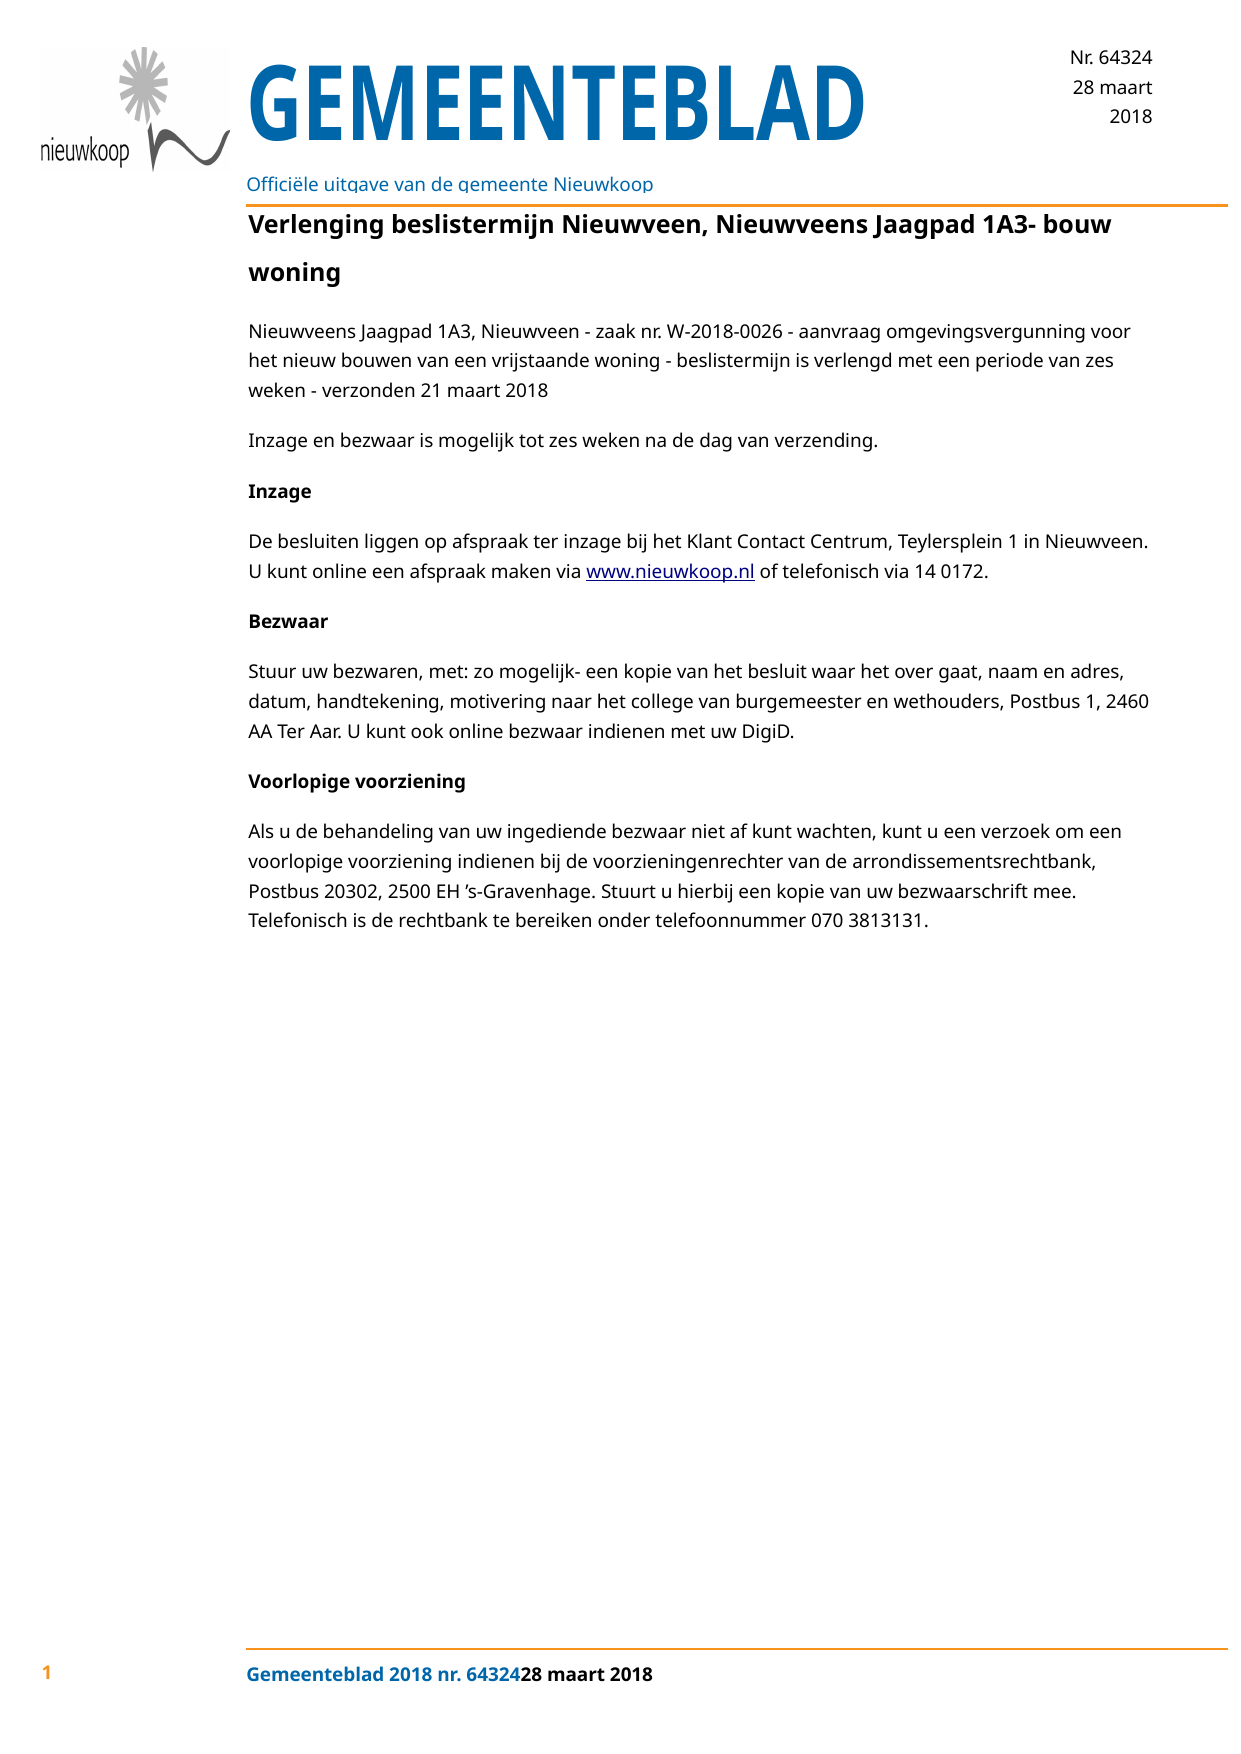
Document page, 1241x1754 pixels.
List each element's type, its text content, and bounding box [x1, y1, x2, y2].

text Stuur uw bezwaren, met: zo mogelijk- een kopie van het besluit waar het over gaat, naam en adres, datum, handtekening, motivering naar het college van burgemeester en wethouders, Postbus 1, 2460 AA Ter Aar. U kunt ook online bezwaar indienen met uw DigiD. [248, 659, 1152, 744]
text Inzage en bezwaar is mogelijk tot zes weken na de dag van verzending. [248, 427, 1152, 453]
text Voorlopige voorziening [248, 768, 1152, 794]
text De besluiten liggen op afspraak ter inzage bij het Klant Contact Centrum, Teylersplein 1 in Nieuwveen. U kunt online een afspraak maken via www.nieuwkoop.nl of telefonisch via 14 0172. [248, 528, 1152, 584]
text Nieuwveens Jaagpad 1A3, Nieuwveen - zaak nr. W-2018-0026 - aanvraag omgevingsvergunning voor het nieuw bouwen van een vrijstaande woning - beslistermijn is verlengd met een periode van zes weken - verzonden 21 maart 2018 [248, 318, 1152, 403]
text Als u de behandeling van uw ingediende bezwaar niet af kunt wachten, kunt u een verzoek om een voorlopige voorziening indienen bij de voorzieningenrechter van de arrondissementsrechtbank, Postbus 20302, 2500 EH ’s-Gravenhage. Stuurt u hierbij een kopie van uw bezwaarschrift mee. Telefonisch is de rechtbank te bereiken onder telefoonnummer 070 3813131. [248, 819, 1152, 933]
text Bezwaar [248, 608, 1152, 634]
text Verlenging beslistermijn Nieuwveen, Nieuwveens Jaagpad 1A3- bouw woning [248, 207, 1152, 288]
picture [41, 47, 231, 172]
text Inzage [248, 478, 1152, 504]
